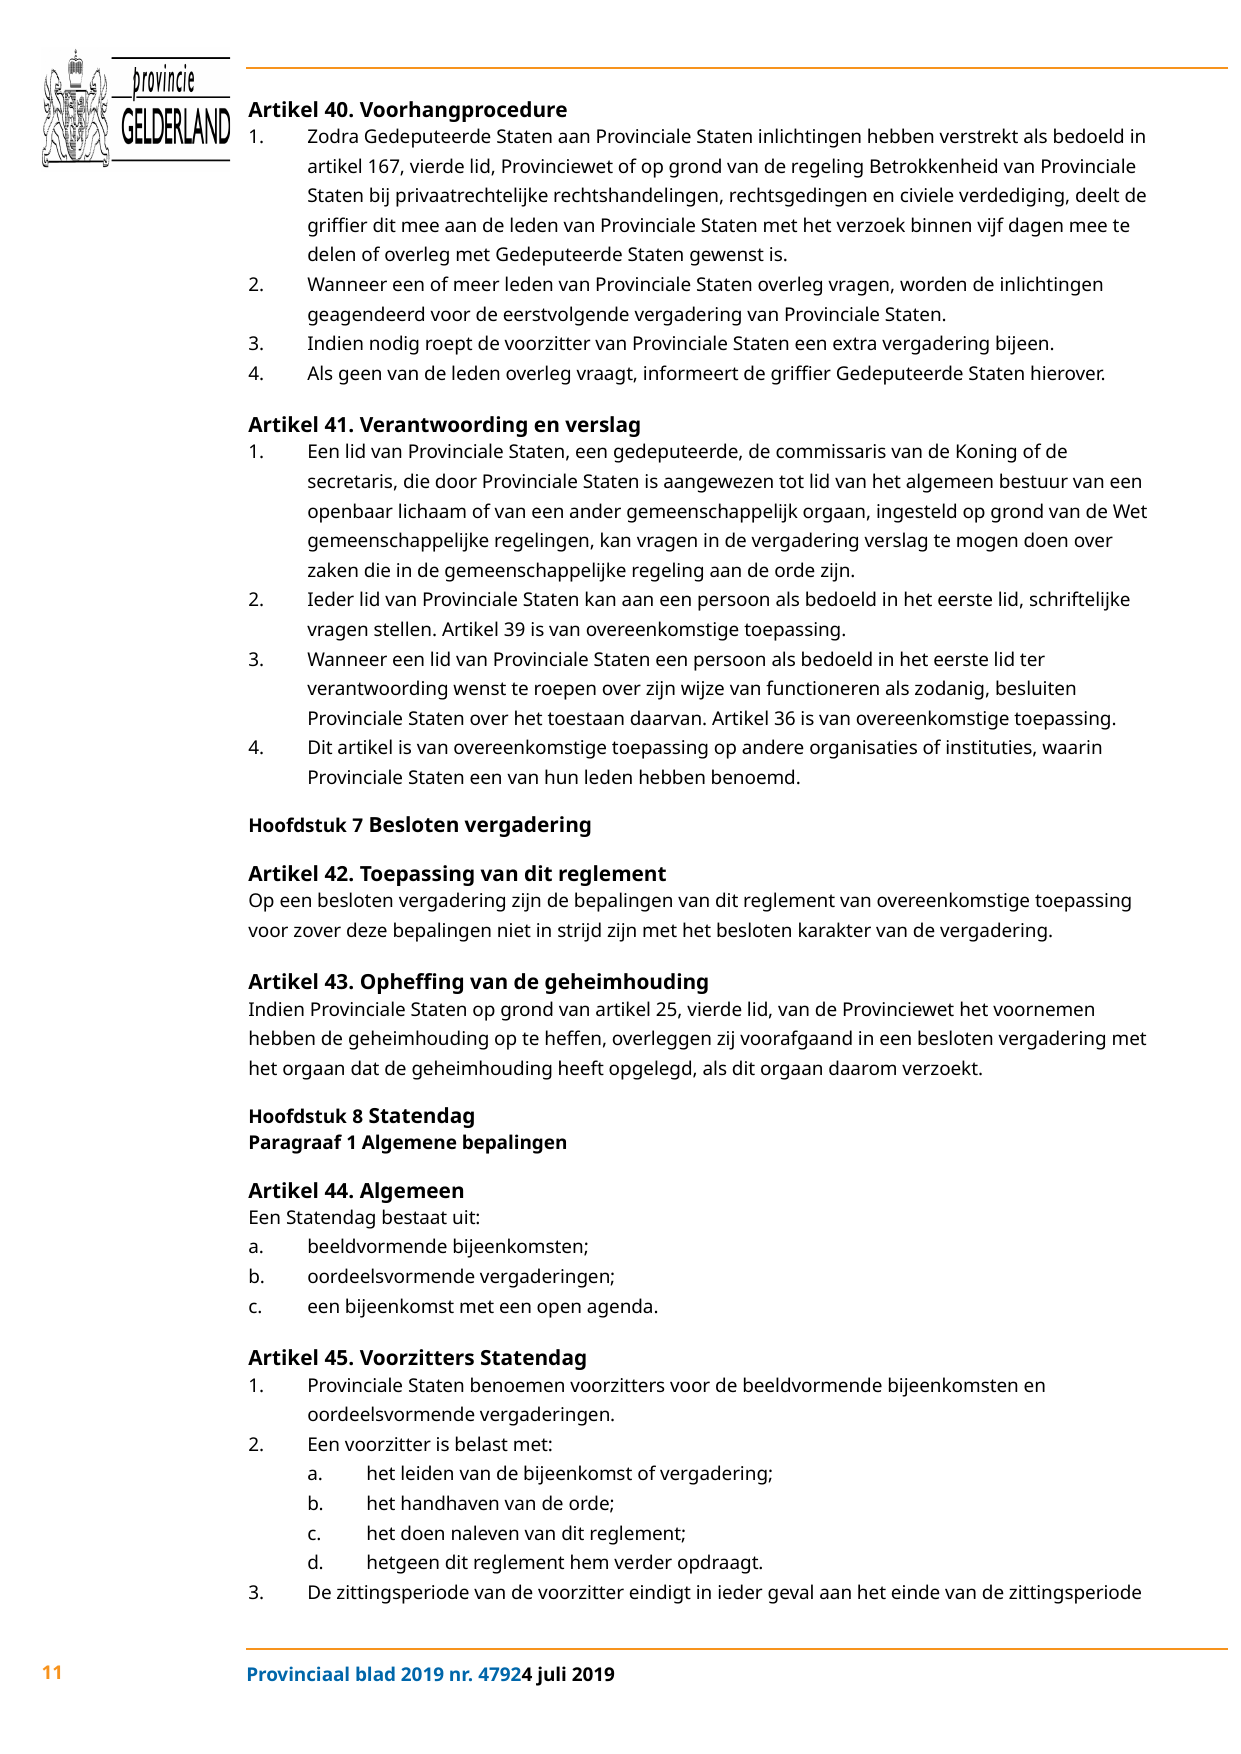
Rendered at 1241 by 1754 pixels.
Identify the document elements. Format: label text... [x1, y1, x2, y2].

text Artikel 40. Voorhangprocedure [248, 95, 1152, 123]
list Als geen van de leden overleg vraagt, informeert de griffier Gedeputeerde Staten hierover. [248, 360, 1152, 386]
list het handhaven van de orde; [307, 1490, 1152, 1516]
list Indien nodig roept de voorzitter van Provinciale Staten een extra vergadering bijeen. [248, 330, 1152, 356]
list hetgeen dit reglement hem verder opdraagt. [307, 1549, 1152, 1575]
list het leiden van de bijeenkomst of vergadering; [307, 1461, 1152, 1486]
text Indien Provinciale Staten op grond van artikel 25, vierde lid, van de Provinciewet het voornemen hebben de geheimhouding op te heffen, overleggen zij voorafgaand in een besloten vergadering met het orgaan dat de geheimhouding heeft opgelegd, als dit orgaan daarom verzoekt. [248, 996, 1152, 1081]
list een bijeenkomst met een open agenda. [248, 1293, 1152, 1319]
list het doen naleven van dit reglement; [307, 1520, 1152, 1545]
text Artikel 44. Algemeen [248, 1176, 1152, 1204]
text Artikel 41. Verantwoording en verslag [248, 410, 1152, 439]
text Artikel 42. Toepassing van dit reglement [248, 859, 1152, 887]
text Hoofdstuk 8 Statendag [248, 1101, 1152, 1129]
text Artikel 43. Opheffing van de geheimhouding [248, 967, 1152, 996]
list oordeelsvormende vergaderingen; [248, 1263, 1152, 1289]
list Provinciale Staten benoemen voorzitters voor de beeldvormende bijeenkomsten en oordeelsvormende vergaderingen. [248, 1372, 1152, 1427]
text Een Statendag bestaat uit: [248, 1204, 1152, 1230]
list beeldvormende bijeenkomsten; [248, 1234, 1152, 1259]
list Een voorzitter is belast met: [248, 1431, 1152, 1457]
list Een lid van Provinciale Staten, een gedeputeerde, de commissaris van de Koning of de secretaris, die door Provinciale Staten is aangewezen tot lid van het algemeen bestuur van een openbaar lichaam of van een ander gemeenschappelijk orgaan, ingesteld op grond van de Wet gemeenschappelijke regelingen, kan vragen in de vergadering verslag te mogen doen over zaken die in de gemeenschappelijke regeling aan de orde zijn. [248, 439, 1152, 583]
text Hoofdstuk 7 Besloten vergadering [248, 810, 1152, 838]
list Ieder lid van Provinciale Staten kan aan een persoon als bedoeld in het eerste lid, schriftelijke vragen stellen. Artikel 39 is van overeenkomstige toepassing. [248, 587, 1152, 642]
list Dit artikel is van overeenkomstige toepassing op andere organisaties of instituties, waarin Provinciale Staten een van hun leden hebben benoemd. [248, 734, 1152, 790]
list De zittingsperiode van de voorzitter eindigt in ieder geval aan het einde van de zittingsperiode [248, 1579, 1152, 1604]
list Wanneer een lid van Provinciale Staten een persoon als bedoeld in het eerste lid ter verantwoording wenst te roepen over zijn wijze van functioneren als zodanig, besluiten Provinciale Staten over het toestaan daarvan. Artikel 36 is van overeenkomstige toepassing. [248, 646, 1152, 731]
text Artikel 45. Voorzitters Statendag [248, 1343, 1152, 1372]
list Zodra Gedeputeerde Staten aan Provinciale Staten inlichtingen hebben verstrekt als bedoeld in artikel 167, vierde lid, Provinciewet of op grond van de regeling Betrokkenheid van Provinciale Staten bij privaatrechtelijke rechtshandelingen, rechtsgedingen en civiele verdediging, deelt de griffier dit mee aan de leden van Provinciale Staten met het verzoek binnen vijf dagen mee te delen of overleg met Gedeputeerde Staten gewenst is. [248, 123, 1152, 267]
list Wanneer een of meer leden van Provinciale Staten overleg vragen, worden de inlichtingen geagendeerd voor de eerstvolgende vergadering van Provinciale Staten. [248, 271, 1152, 326]
text Paragraaf 1 Algemene bepalingen [248, 1129, 1152, 1155]
picture [41, 47, 231, 172]
text Op een besloten vergadering zijn de bepalingen van dit reglement van overeenkomstige toepassing voor zover deze bepalingen niet in strijd zijn met het besloten karakter van de vergadering. [248, 887, 1152, 943]
